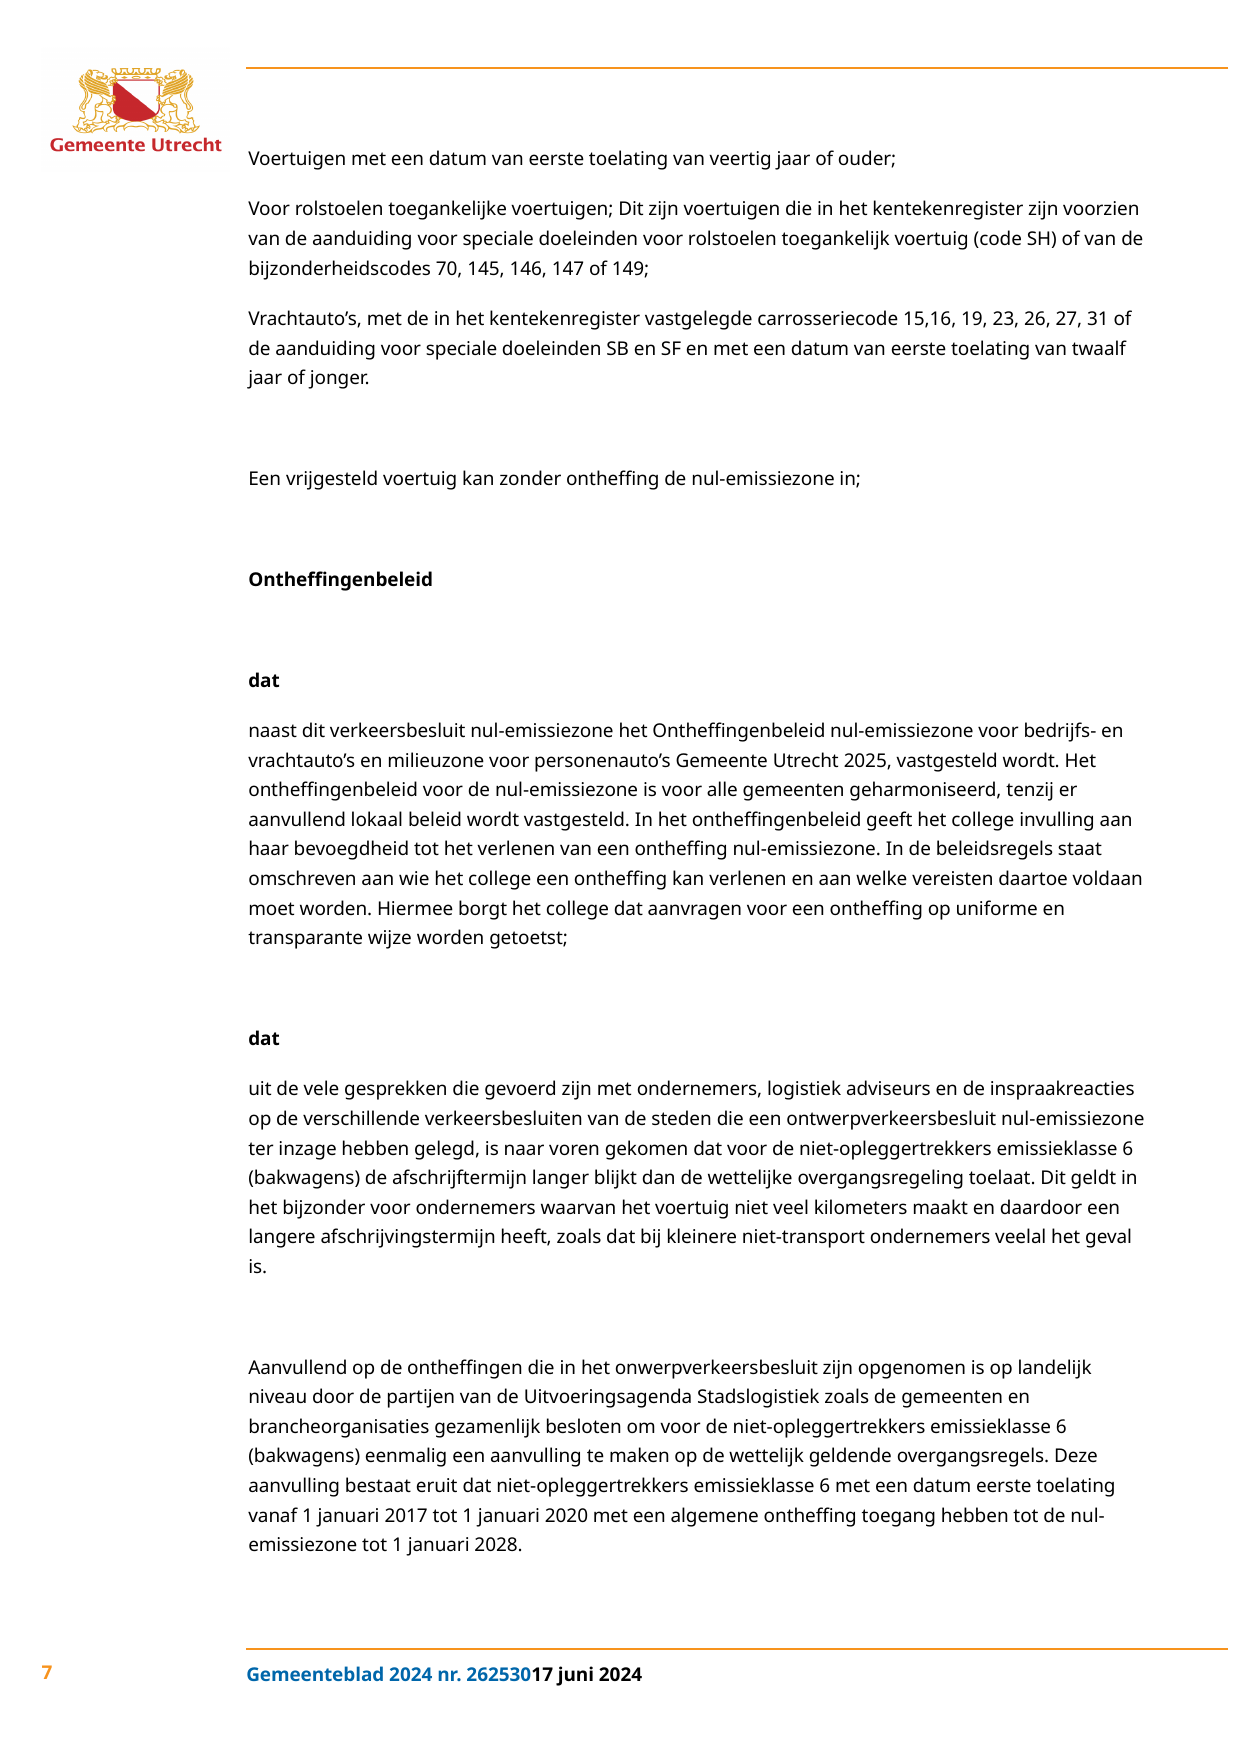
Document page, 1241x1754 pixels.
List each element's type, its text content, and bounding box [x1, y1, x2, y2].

text Een vrijgesteld voertuig kan zonder ontheffing de nul-emissiezone in; [248, 465, 1152, 491]
text dat [248, 667, 1152, 693]
text Aanvullend op de ontheffingen die in het onwerpverkeersbesluit zijn opgenomen is op landelijk niveau door de partijen van de Uitvoeringsagenda Stadslogistiek zoals de gemeenten en brancheorganisaties gezamenlijk besloten om voor de niet-opleggertrekkers emissieklasse 6 (bakwagens) eenmalig een aanvulling te maken op de wettelijk geldende overgangsregels. Deze aanvulling bestaat eruit dat niet-opleggertrekkers emissieklasse 6 met een datum eerste toelating vanaf 1 januari 2017 tot 1 januari 2020 met een algemene ontheffing toegang hebben tot de nul-emissiezone tot 1 januari 2028. [248, 1354, 1152, 1557]
text Voertuigen met een datum van eerste toelating van veertig jaar of ouder; [248, 145, 1152, 171]
text Ontheffingenbeleid [248, 566, 1152, 592]
text Voor rolstoelen toegankelijke voertuigen; Dit zijn voertuigen die in het kentekenregister zijn voorzien van de aanduiding voor speciale doeleinden voor rolstoelen toegankelijk voertuig (code SH) of van de bijzonderheidscodes 70, 145, 146, 147 of 149; [248, 196, 1152, 281]
picture [41, 47, 231, 172]
text uit de vele gesprekken die gevoerd zijn met ondernemers, logistiek adviseurs en de inspraakreacties op de verschillende verkeersbesluiten van de steden die een ontwerpverkeersbesluit nul-emissiezone ter inzage hebben gelegd, is naar voren gekomen dat voor de niet-opleggertrekkers emissieklasse 6 (bakwagens) de afschrijftermijn langer blijkt dan de wettelijke overgangsregeling toelaat. Dit geldt in het bijzonder voor ondernemers waarvan het voertuig niet veel kilometers maakt en daardoor een langere afschrijvingstermijn heeft, zoals dat bij kleinere niet-transport ondernemers veelal het geval is. [248, 1076, 1152, 1279]
text dat [248, 1025, 1152, 1051]
text Vrachtauto’s, met de in het kentekenregister vastgelegde carrosseriecode 15,16, 19, 23, 26, 27, 31 of de aanduiding voor speciale doeleinden SB en SF en met een datum van eerste toelating van twaalf jaar of jonger. [248, 305, 1152, 390]
text naast dit verkeersbesluit nul-emissiezone het Ontheffingenbeleid nul-emissiezone voor bedrijfs- en vrachtauto’s en milieuzone voor personenauto’s Gemeente Utrecht 2025, vastgesteld wordt. Het ontheffingenbeleid voor de nul-emissiezone is voor alle gemeenten geharmoniseerd, tenzij er aanvullend lokaal beleid wordt vastgesteld. In het ontheffingenbeleid geeft het college invulling aan haar bevoegdheid tot het verlenen van een ontheffing nul-emissiezone. In de beleidsregels staat omschreven aan wie het college een ontheffing kan verlenen en aan welke vereisten daartoe voldaan moet worden. Hiermee borgt het college dat aanvragen voor een ontheffing op uniforme en transparante wijze worden getoetst; [248, 717, 1152, 950]
